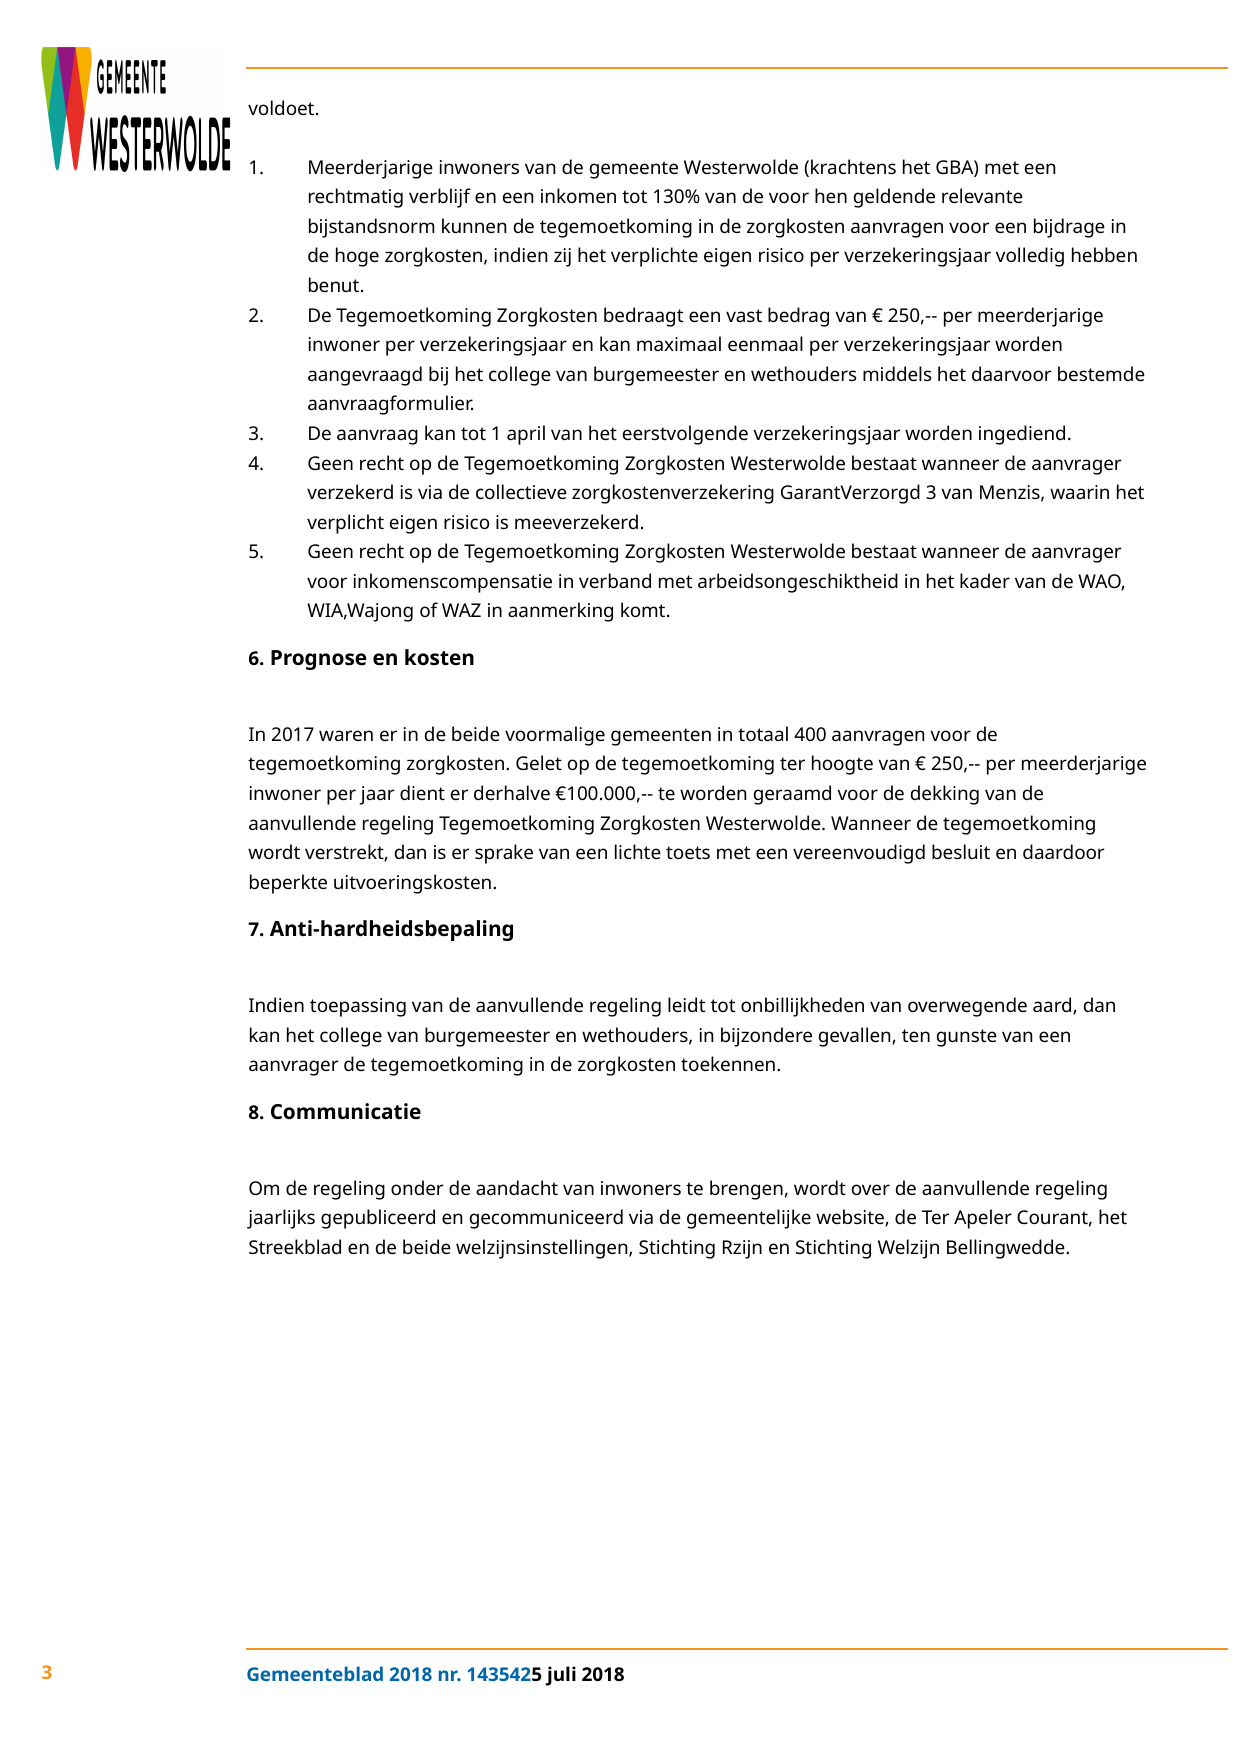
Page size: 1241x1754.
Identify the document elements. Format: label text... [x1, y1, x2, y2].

text Om de regeling onder de aandacht van inwoners te brengen, wordt over de aanvullende regeling jaarlijks gepubliceerd en gecommuniceerd via de gemeentelijke website, de Ter Apeler Courant, het Streekblad en de beide welzijnsinstellingen, Stichting Rzijn en Stichting Welzijn Bellingwedde. [248, 1175, 1152, 1260]
text 8. Communicatie [248, 1097, 1152, 1126]
list Geen recht op de Tegemoetkoming Zorgkosten Westerwolde bestaat wanneer de aanvrager verzekerd is via de collectieve zorgkostenverzekering GarantVerzorgd 3 van Menzis, waarin het verplicht eigen risico is meeverzekerd. [248, 450, 1152, 535]
text Indien toepassing van de aanvullende regeling leidt tot onbillijkheden van overwegende aard, dan kan het college van burgemeester en wethouders, in bijzondere gevallen, ten gunste van een aanvrager de tegemoetkoming in de zorgkosten toekennen. [248, 992, 1152, 1077]
picture [41, 47, 231, 172]
list Geen recht op de Tegemoetkoming Zorgkosten Westerwolde bestaat wanneer de aanvrager voor inkomenscompensatie in verband met arbeidsongeschiktheid in het kader van de WAO, WIA,Wajong of WAZ in aanmerking komt. [248, 538, 1152, 623]
text voldoet. [248, 95, 1152, 121]
list De Tegemoetkoming Zorgkosten bedraagt een vast bedrag van € 250,-- per meerderjarige inwoner per verzekeringsjaar en kan maximaal eenmaal per verzekeringsjaar worden aangevraagd bij het college van burgemeester en wethouders middels het daarvoor bestemde aanvraagformulier. [248, 302, 1152, 416]
text 6. Prognose en kosten [248, 643, 1152, 672]
text In 2017 waren er in de beide voormalige gemeenten in totaal 400 aanvragen voor de tegemoetkoming zorgkosten. Gelet op de tegemoetkoming ter hoogte van € 250,-- per meerderjarige inwoner per jaar dient er derhalve €100.000,-- te worden geraamd voor de dekking van de aanvullende regeling Tegemoetkoming Zorgkosten Westerwolde. Wanneer de tegemoetkoming wordt verstrekt, dan is er sprake van een lichte toets met een vereenvoudigd besluit en daardoor beperkte uitvoeringskosten. [248, 721, 1152, 895]
list De aanvraag kan tot 1 april van het eerstvolgende verzekeringsjaar worden ingediend. [248, 420, 1152, 446]
list Meerderjarige inwoners van de gemeente Westerwolde (krachtens het GBA) met een rechtmatig verblijf en een inkomen tot 130% van de voor hen geldende relevante bijstandsnorm kunnen de tegemoetkoming in de zorgkosten aanvragen voor een bijdrage in de hoge zorgkosten, indien zij het verplichte eigen risico per verzekeringsjaar volledig hebben benut. [248, 154, 1152, 298]
text 7. Anti-hardheidsbepaling [248, 914, 1152, 943]
